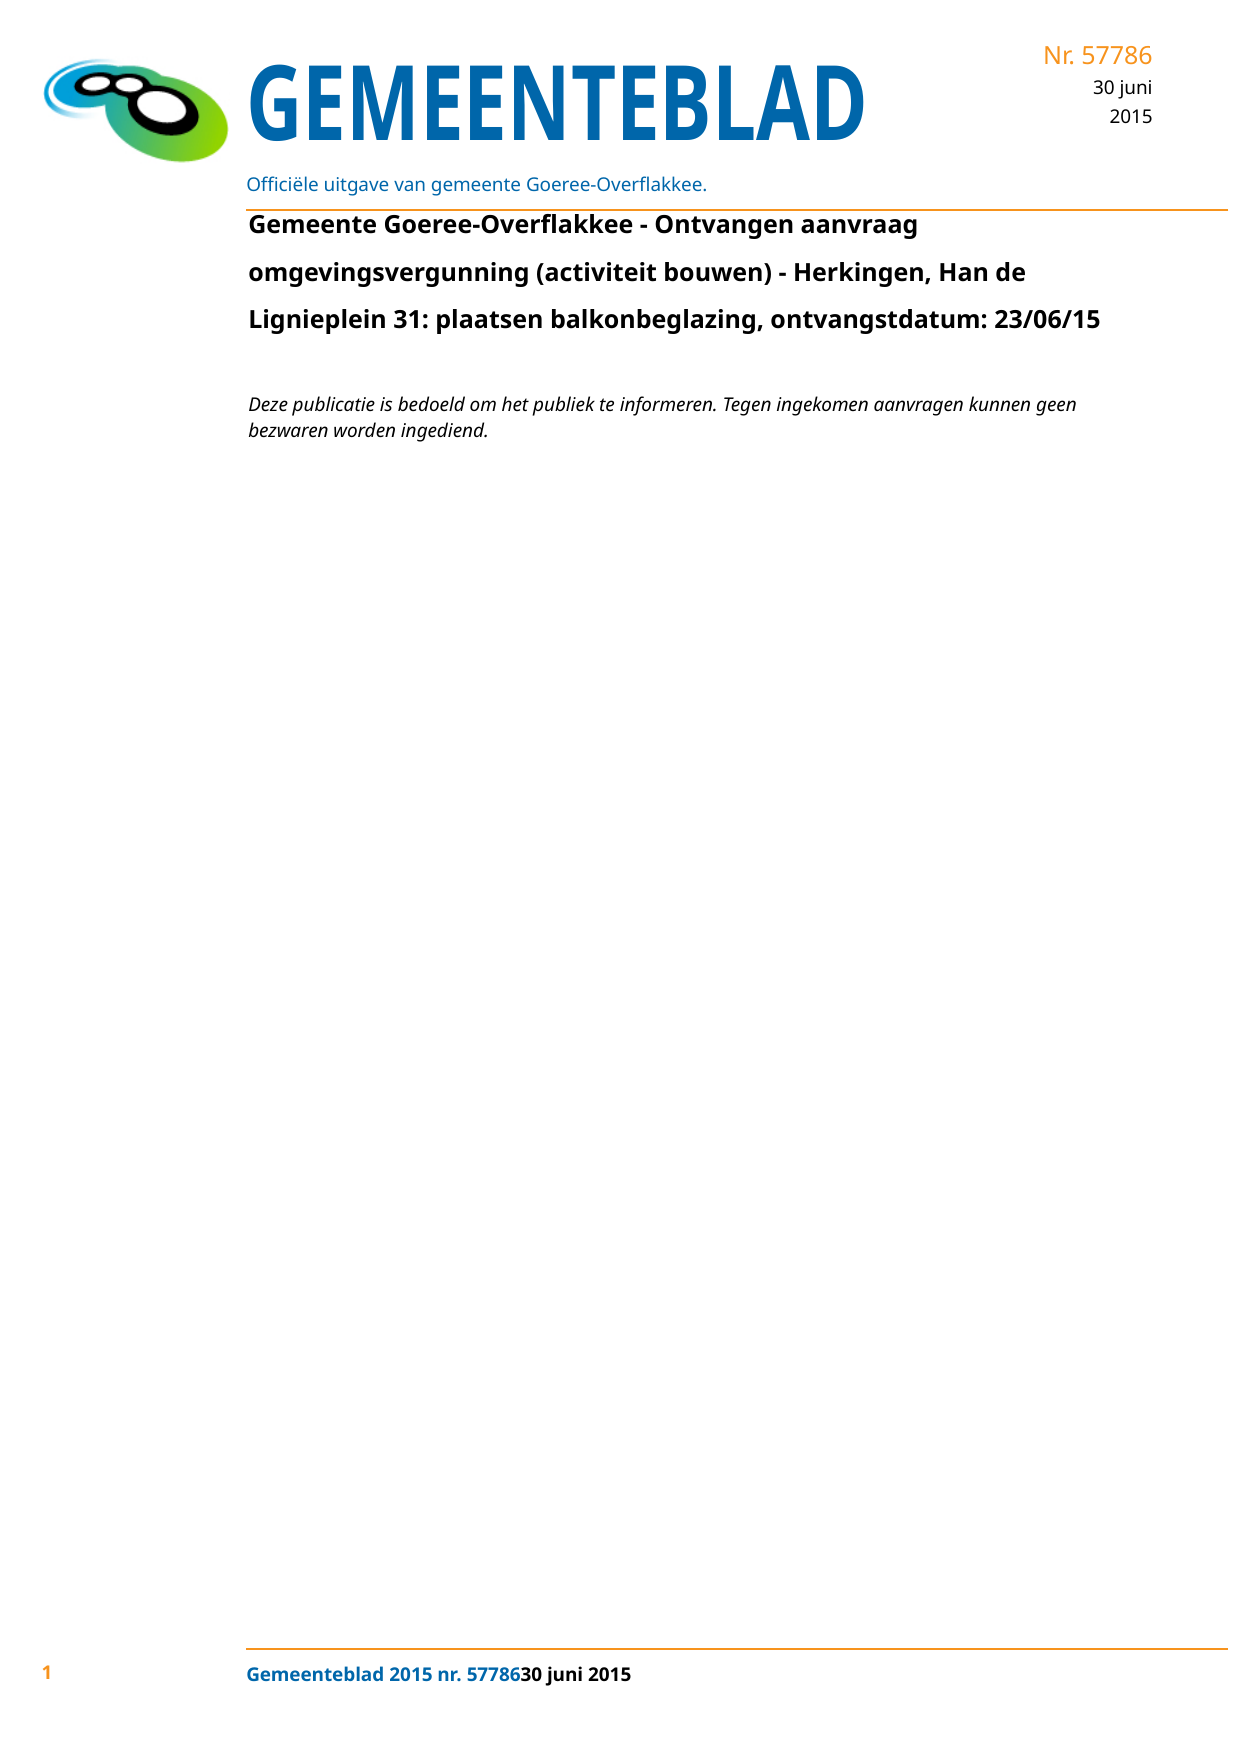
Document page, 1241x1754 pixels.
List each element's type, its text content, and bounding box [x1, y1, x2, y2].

text Deze publicatie is bedoeld om het publiek te informeren. Tegen ingekomen aanvragen kunnen geen bezwaren worden ingediend. [248, 391, 1152, 443]
text Gemeente Goeree-Overflakkee - Ontvangen aanvraag omgevingsvergunning (activiteit bouwen) - Herkingen, Han de Lignieplein 31: plaatsen balkonbeglazing, ontvangstdatum: 23/06/15 [248, 211, 1152, 336]
picture [41, 47, 231, 172]
